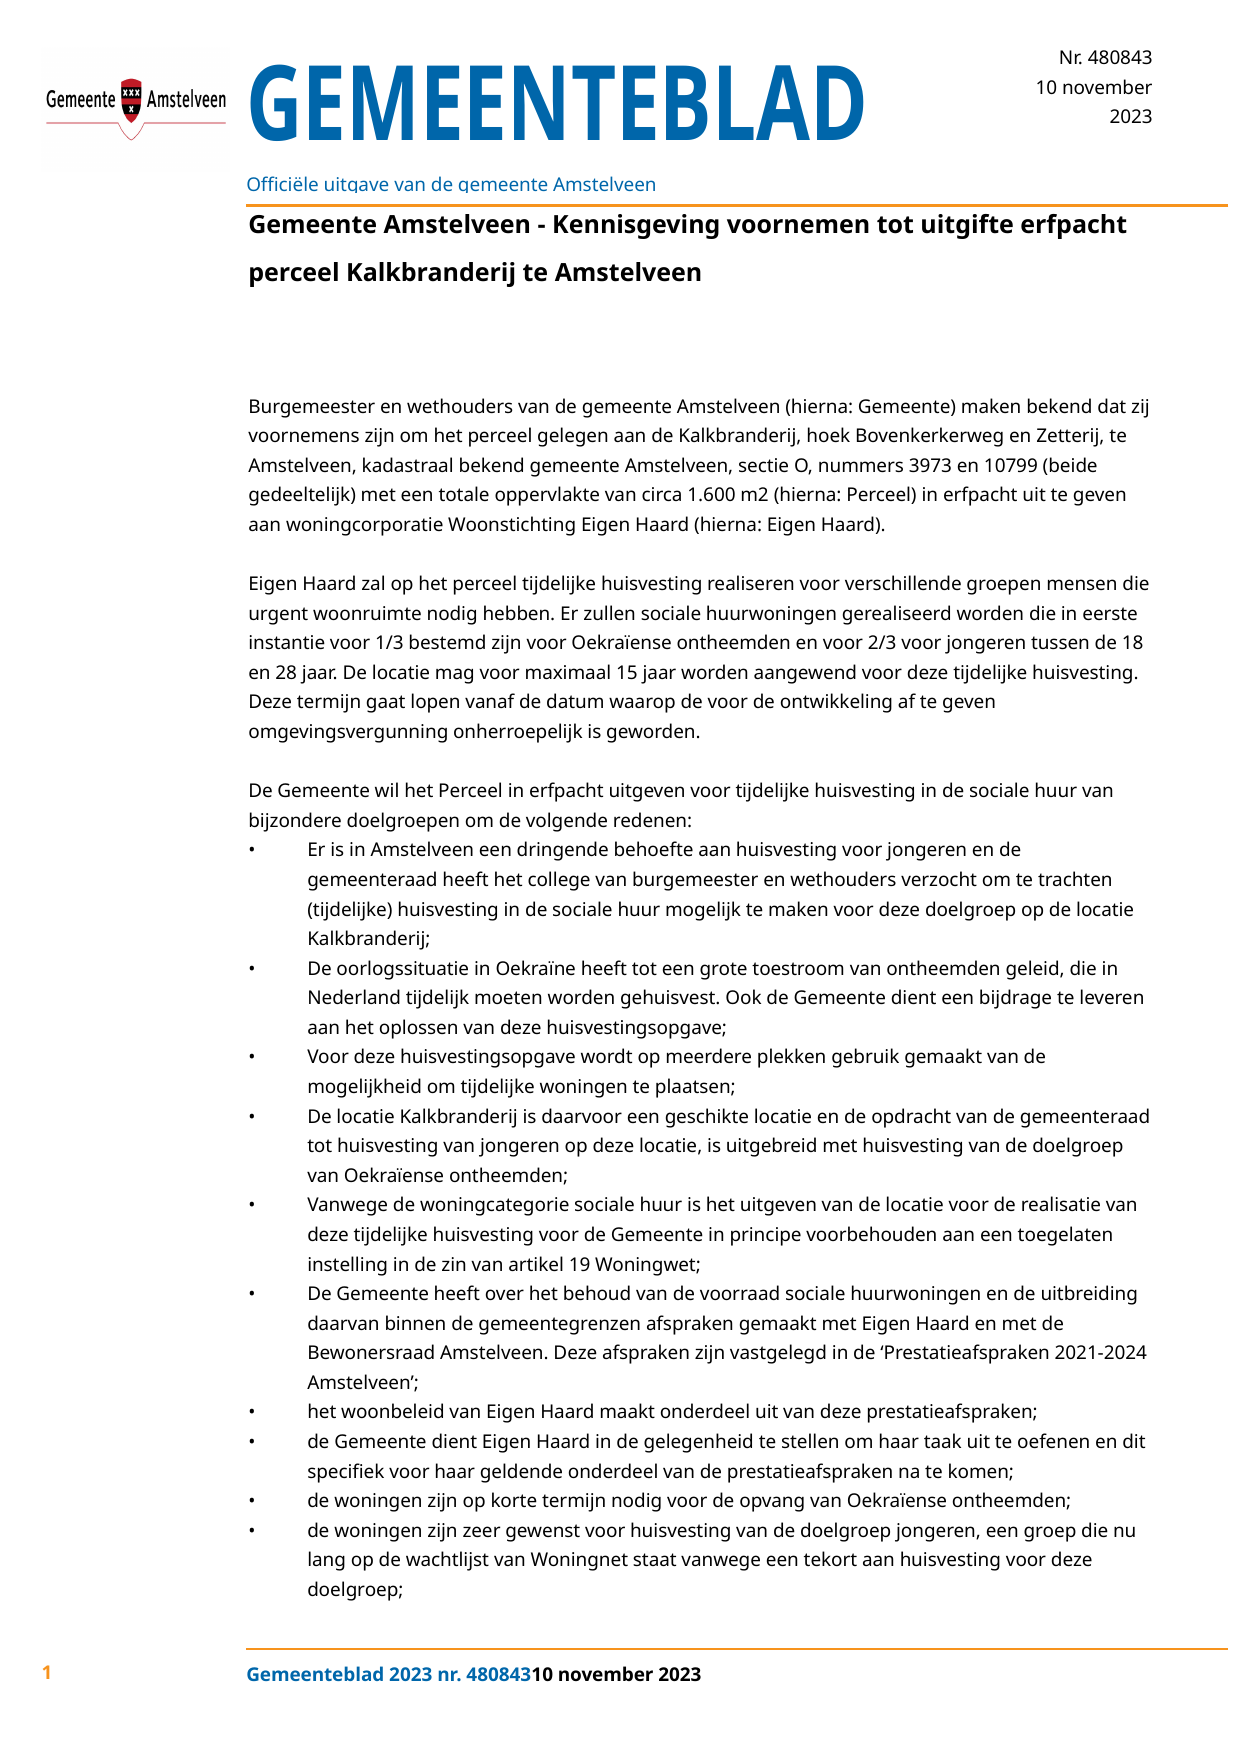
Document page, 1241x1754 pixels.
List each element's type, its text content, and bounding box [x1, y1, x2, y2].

text Gemeente Amstelveen - Kennisgeving voornemen tot uitgifte erfpacht perceel Kalkbranderij te Amstelveen [248, 207, 1152, 288]
list de woningen zijn zeer gewenst voor huisvesting van de doelgroep jongeren, een groep die nu lang op de wachtlijst van Woningnet staat vanwege een tekort aan huisvesting voor deze doelgroep; [248, 1517, 1152, 1602]
text De Gemeente wil het Perceel in erfpacht uitgeven voor tijdelijke huisvesting in de sociale huur van bijzondere doelgroepen om de volgende redenen: [248, 777, 1152, 833]
picture [41, 47, 231, 172]
list de Gemeente dient Eigen Haard in de gelegenheid te stellen om haar taak uit te oefenen en dit specifiek voor haar geldende onderdeel van de prestatieafspraken na te komen; [248, 1428, 1152, 1484]
list De locatie Kalkbranderij is daarvoor een geschikte locatie en de opdracht van de gemeenteraad tot huisvesting van jongeren op deze locatie, is uitgebreid met huisvesting van de doelgroep van Oekraïense ontheemden; [248, 1103, 1152, 1188]
text Eigen Haard zal op het perceel tijdelijke huisvesting realiseren voor verschillende groepen mensen die urgent woonruimte nodig hebben. Er zullen sociale huurwoningen gerealiseerd worden die in eerste instantie voor 1/3 bestemd zijn voor Oekraïense ontheemden en voor 2/3 voor jongeren tussen de 18 en 28 jaar. De locatie mag voor maximaal 15 jaar worden aangewend voor deze tijdelijke huisvesting. Deze termijn gaat lopen vanaf de datum waarop de voor de ontwikkeling af te geven omgevingsvergunning onherroepelijk is geworden. [248, 570, 1152, 744]
list De oorlogssituatie in Oekraïne heeft tot een grote toestroom van ontheemden geleid, die in Nederland tijdelijk moeten worden gehuisvest. Ook de Gemeente dient een bijdrage te leveren aan het oplossen van deze huisvestingsopgave; [248, 955, 1152, 1040]
list Vanwege de woningcategorie sociale huur is het uitgeven van de locatie voor de realisatie van deze tijdelijke huisvesting voor de Gemeente in principe voorbehouden aan een toegelaten instelling in de zin van artikel 19 Woningwet; [248, 1192, 1152, 1277]
list De Gemeente heeft over het behoud van de voorraad sociale huurwoningen en de uitbreiding daarvan binnen de gemeentegrenzen afspraken gemaakt met Eigen Haard en met de Bewonersraad Amstelveen. Deze afspraken zijn vastgelegd in de ‘Prestatieafspraken 2021-2024 Amstelveen’; [248, 1280, 1152, 1395]
list de woningen zijn op korte termijn nodig voor de opvang van Oekraïense ontheemden; [248, 1487, 1152, 1513]
list Er is in Amstelveen een dringende behoefte aan huisvesting voor jongeren en de gemeenteraad heeft het college van burgemeester en wethouders verzocht om te trachten (tijdelijke) huisvesting in de sociale huur mogelijk te maken voor deze doelgroep op de locatie Kalkbranderij; [248, 837, 1152, 951]
list Voor deze huisvestingsopgave wordt op meerdere plekken gebruik gemaakt van de mogelijkheid om tijdelijke woningen te plaatsen; [248, 1044, 1152, 1099]
list het woonbeleid van Eigen Haard maakt onderdeel uit van deze prestatieafspraken; [248, 1399, 1152, 1424]
text Burgemeester en wethouders van de gemeente Amstelveen (hierna: Gemeente) maken bekend dat zij voornemens zijn om het perceel gelegen aan de Kalkbranderij, hoek Bovenkerkerweg en Zetterij, te Amstelveen, kadastraal bekend gemeente Amstelveen, sectie O, nummers 3973 en 10799 (beide gedeeltelijk) met een totale oppervlakte van circa 1.600 m2 (hierna: Perceel) in erfpacht uit te geven aan woningcorporatie Woonstichting Eigen Haard (hierna: Eigen Haard). [248, 393, 1152, 537]
